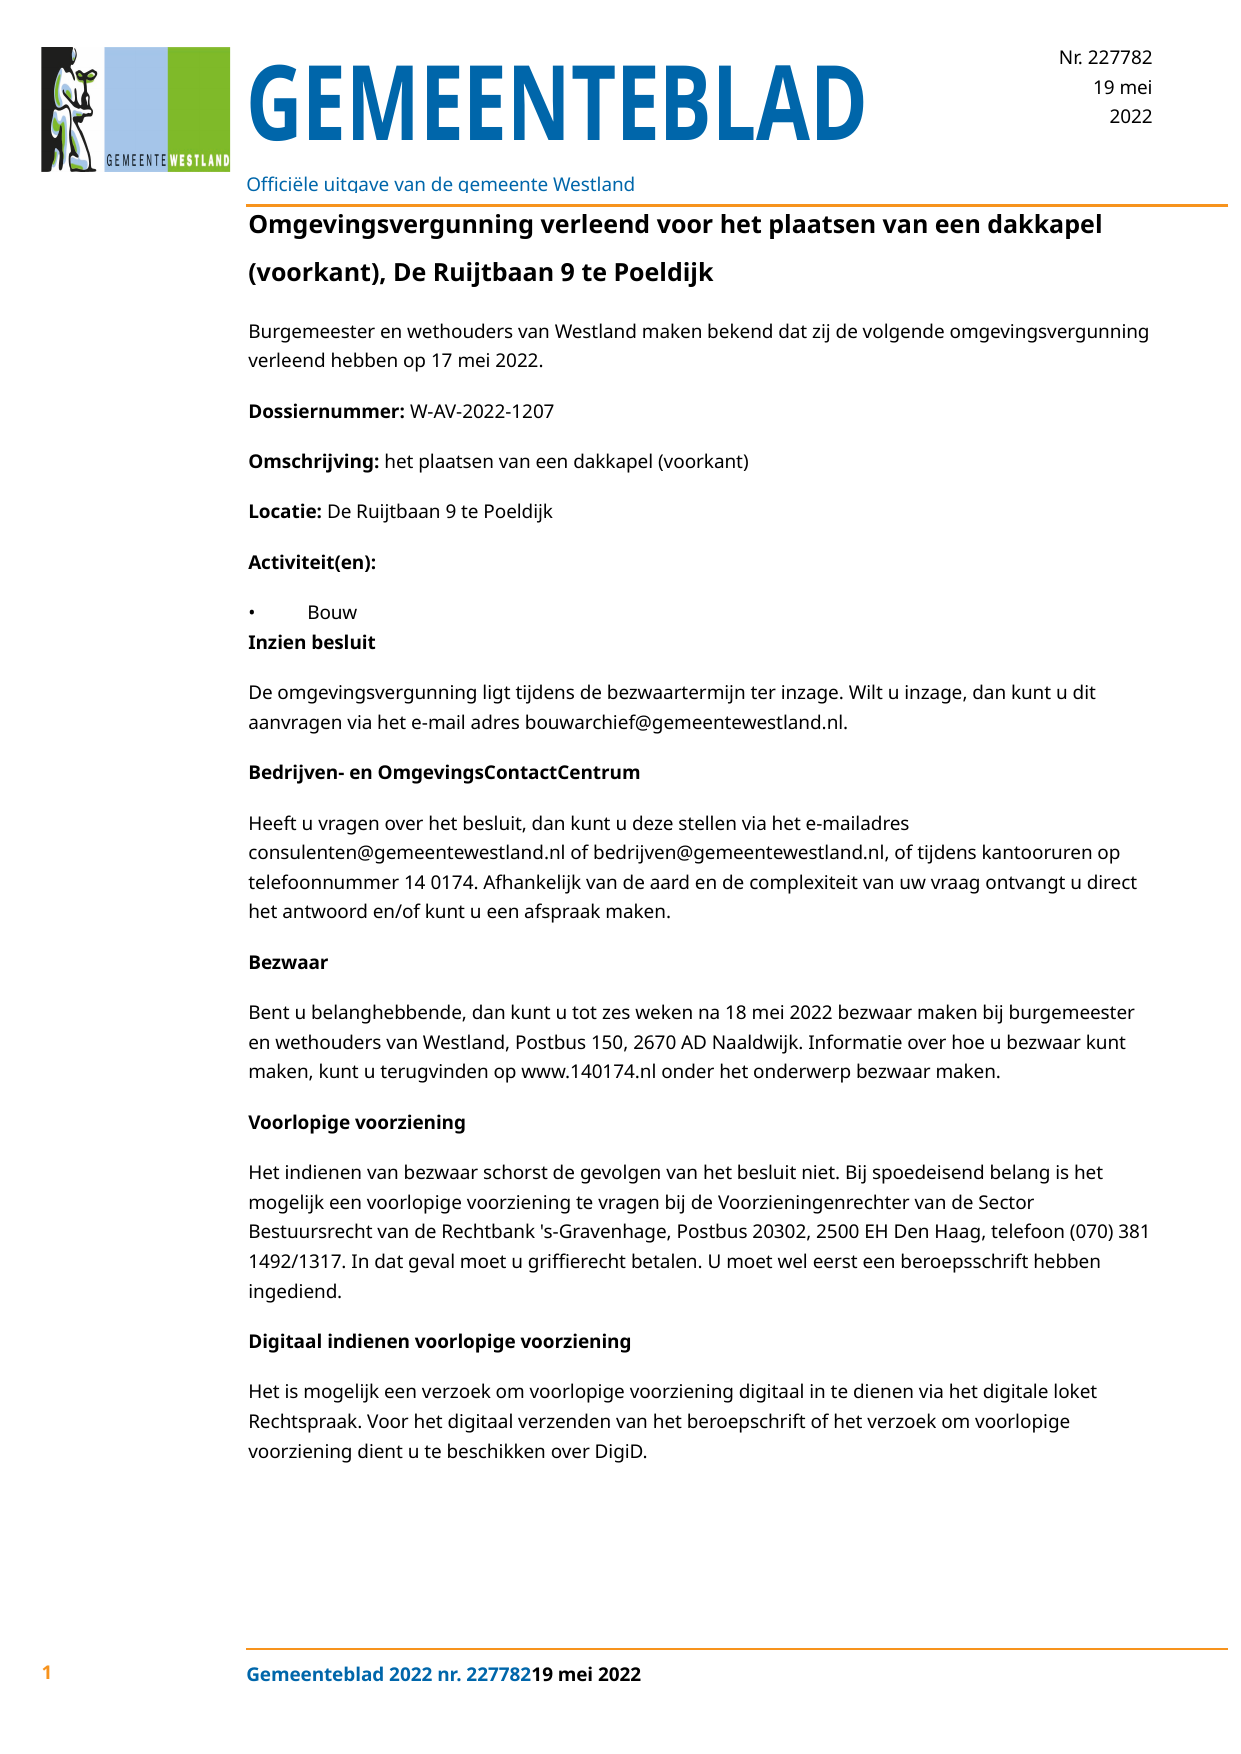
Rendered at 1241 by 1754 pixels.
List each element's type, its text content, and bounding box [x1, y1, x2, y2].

text De omgevingsvergunning ligt tijdens de bezwaartermijn ter inzage. Wilt u inzage, dan kunt u dit aanvragen via het e-mail adres bouwarchief@gemeentewestland.nl. [248, 679, 1152, 735]
text Dossiernummer: W-AV-2022-1207 [248, 398, 1152, 424]
list Bouw [248, 599, 1152, 625]
text Heeft u vragen over het besluit, dan kunt u deze stellen via het e-mailadres consulenten@gemeentewestland.nl of bedrijven@gemeentewestland.nl, of tijdens kantooruren op telefoonnummer 14 0174. Afhankelijk van de aard en de complexiteit van uw vraag ontvangt u direct het antwoord en/of kunt u een afspraak maken. [248, 810, 1152, 924]
text Bent u belanghebbende, dan kunt u tot zes weken na 18 mei 2022 bezwaar maken bij burgemeester en wethouders van Westland, Postbus 150, 2670 AD Naaldwijk. Informatie over hoe u bezwaar kunt maken, kunt u terugvinden op www.140174.nl onder het onderwerp bezwaar maken. [248, 999, 1152, 1084]
text Locatie: De Ruijtbaan 9 te Poeldijk [248, 499, 1152, 524]
text Inzien besluit [248, 629, 1152, 655]
text Bedrijven- en OmgevingsContactCentrum [248, 759, 1152, 785]
text Bezwaar [248, 949, 1152, 975]
text Omgevingsvergunning verleend voor het plaatsen van een dakkapel (voorkant), De Ruijtbaan 9 te Poeldijk [248, 207, 1152, 288]
text Activiteit(en): [248, 549, 1152, 575]
text Het is mogelijk een verzoek om voorlopige voorziening digitaal in te dienen via het digitale loket Rechtspraak. Voor het digitaal verzenden van het beroepschrift of het verzoek om voorlopige voorziening dient u te beschikken over DigiD. [248, 1379, 1152, 1464]
text Omschrijving: het plaatsen van een dakkapel (voorkant) [248, 448, 1152, 474]
text Burgemeester en wethouders van Westland maken bekend dat zij de volgende omgevingsvergunning verleend hebben op 17 mei 2022. [248, 318, 1152, 373]
text Het indienen van bezwaar schorst de gevolgen van het besluit niet. Bij spoedeisend belang is het mogelijk een voorlopige voorziening te vragen bij de Voorzieningenrechter van de Sector Bestuursrecht van de Rechtbank 's-Gravenhage, Postbus 20302, 2500 EH Den Haag, telefoon (070) 381 1492/1317. In dat geval moet u griffierecht betalen. U moet wel eerst een beroepsschrift hebben ingediend. [248, 1159, 1152, 1304]
text Digitaal indienen voorlopige voorziening [248, 1328, 1152, 1354]
picture [41, 47, 231, 172]
text Voorlopige voorziening [248, 1109, 1152, 1135]
